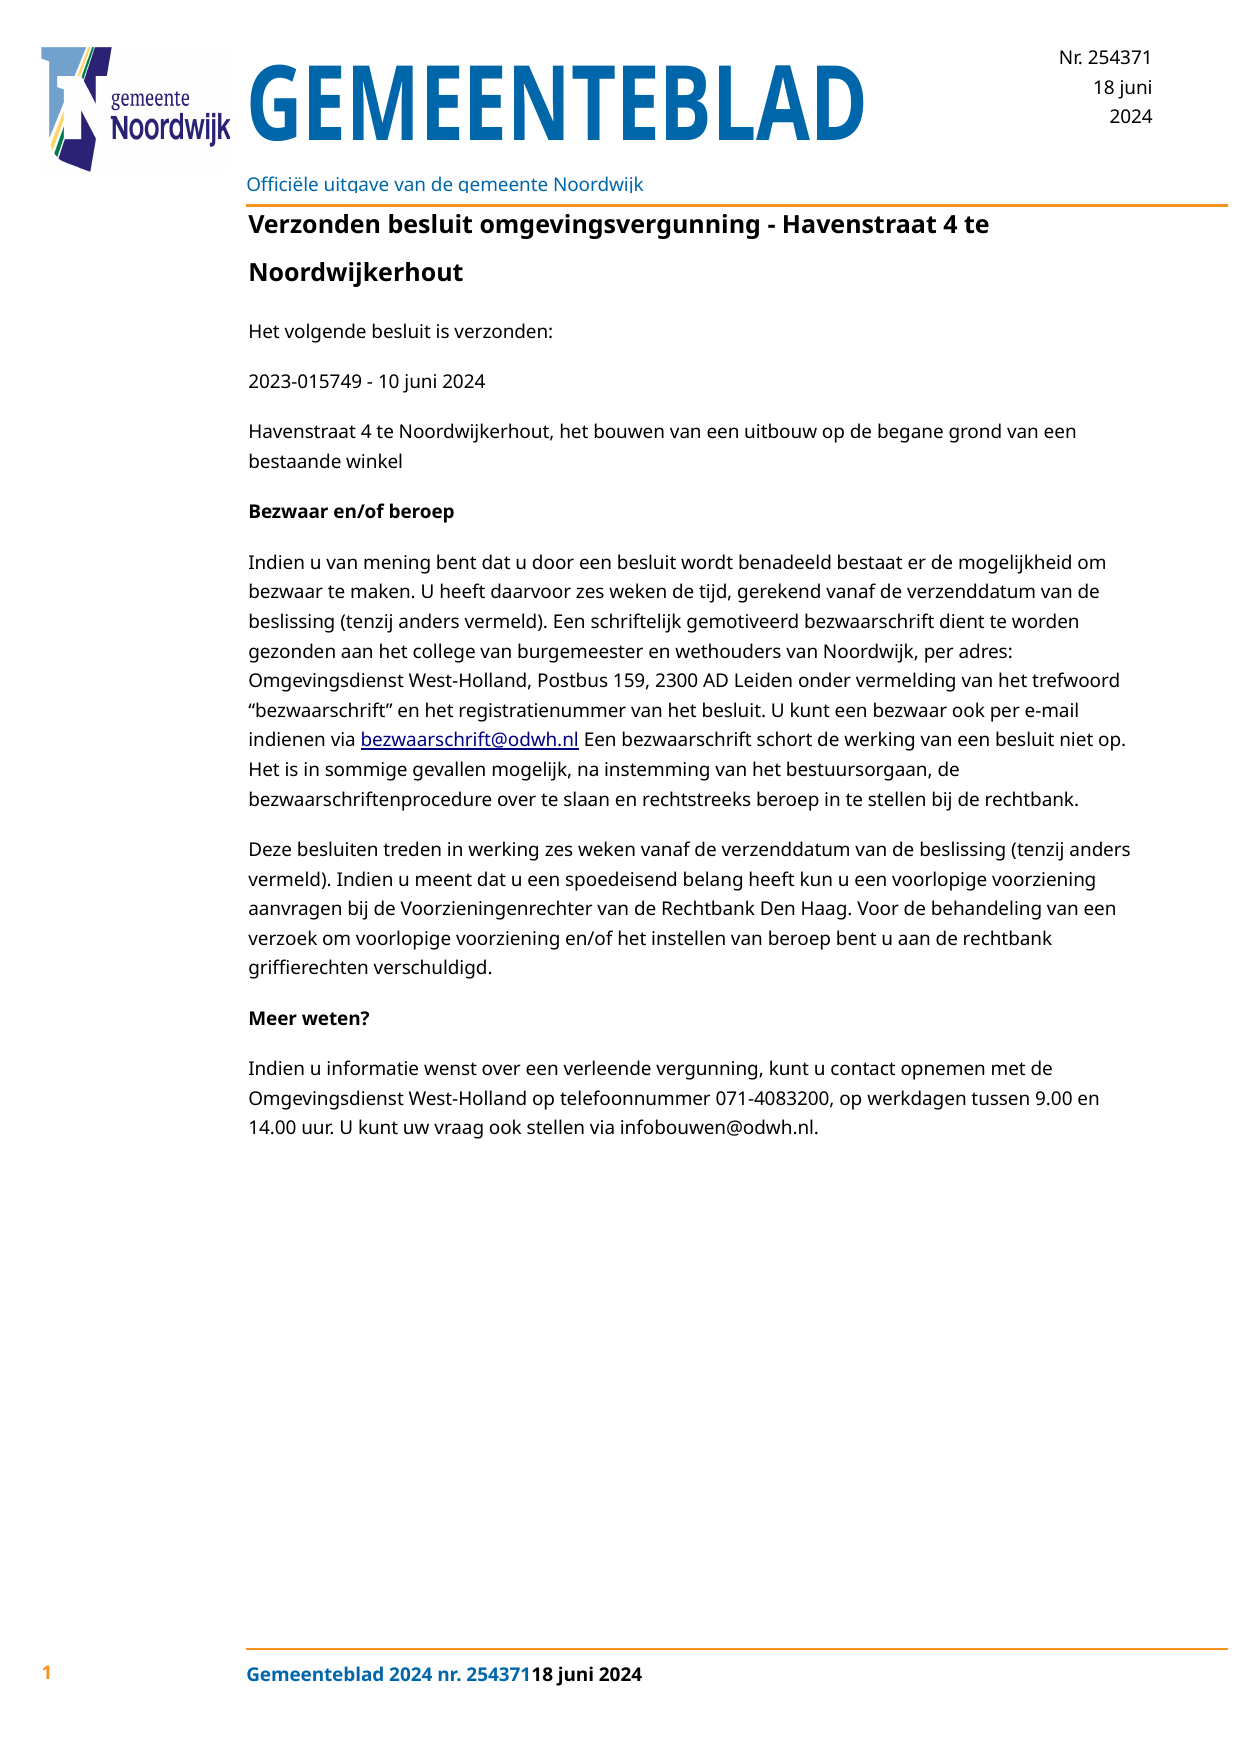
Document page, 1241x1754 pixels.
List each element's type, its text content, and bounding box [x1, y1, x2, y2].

text Indien u van mening bent dat u door een besluit wordt benadeeld bestaat er de mogelijkheid om bezwaar te maken. U heeft daarvoor zes weken de tijd, gerekend vanaf de verzenddatum van de beslissing (tenzij anders vermeld). Een schriftelijk gemotiveerd bezwaarschrift dient te worden gezonden aan het college van burgemeester en wethouders van Noordwijk, per adres: Omgevingsdienst West-Holland, Postbus 159, 2300 AD Leiden onder vermelding van het trefwoord “bezwaarschrift” en het registratienummer van het besluit. U kunt een bezwaar ook per e-mail indienen via bezwaarschrift@odwh.nl Een bezwaarschrift schort de werking van een besluit niet op. Het is in sommige gevallen mogelijk, na instemming van het bestuursorgaan, de bezwaarschriftenprocedure over te slaan en rechtstreeks beroep in te stellen bij de rechtbank. [248, 549, 1152, 812]
text Indien u informatie wenst over een verleende vergunning, kunt u contact opnemen met de Omgevingsdienst West-Holland op telefoonnummer 071-4083200, op werkdagen tussen 9.00 en 14.00 uur. U kunt uw vraag ook stellen via infobouwen@odwh.nl. [248, 1055, 1152, 1140]
picture [41, 47, 231, 172]
text Deze besluiten treden in werking zes weken vanaf de verzenddatum van de beslissing (tenzij anders vermeld). Indien u meent dat u een spoedeisend belang heeft kun u een voorlopige voorziening aanvragen bij de Voorzieningenrechter van de Rechtbank Den Haag. Voor de behandeling van een verzoek om voorlopige voorziening en/of het instellen van beroep bent u aan de rechtbank griffierechten verschuldigd. [248, 836, 1152, 980]
text Het volgende besluit is verzonden: [248, 318, 1152, 344]
text Verzonden besluit omgevingsvergunning - Havenstraat 4 te Noordwijkerhout [248, 207, 1152, 288]
text Havenstraat 4 te Noordwijkerhout, het bouwen van een uitbouw op de begane grond van een bestaande winkel [248, 419, 1152, 474]
text Meer weten? [248, 1005, 1152, 1031]
text 2023-015749 - 10 juni 2024 [248, 368, 1152, 394]
text Bezwaar en/of beroep [248, 499, 1152, 524]
